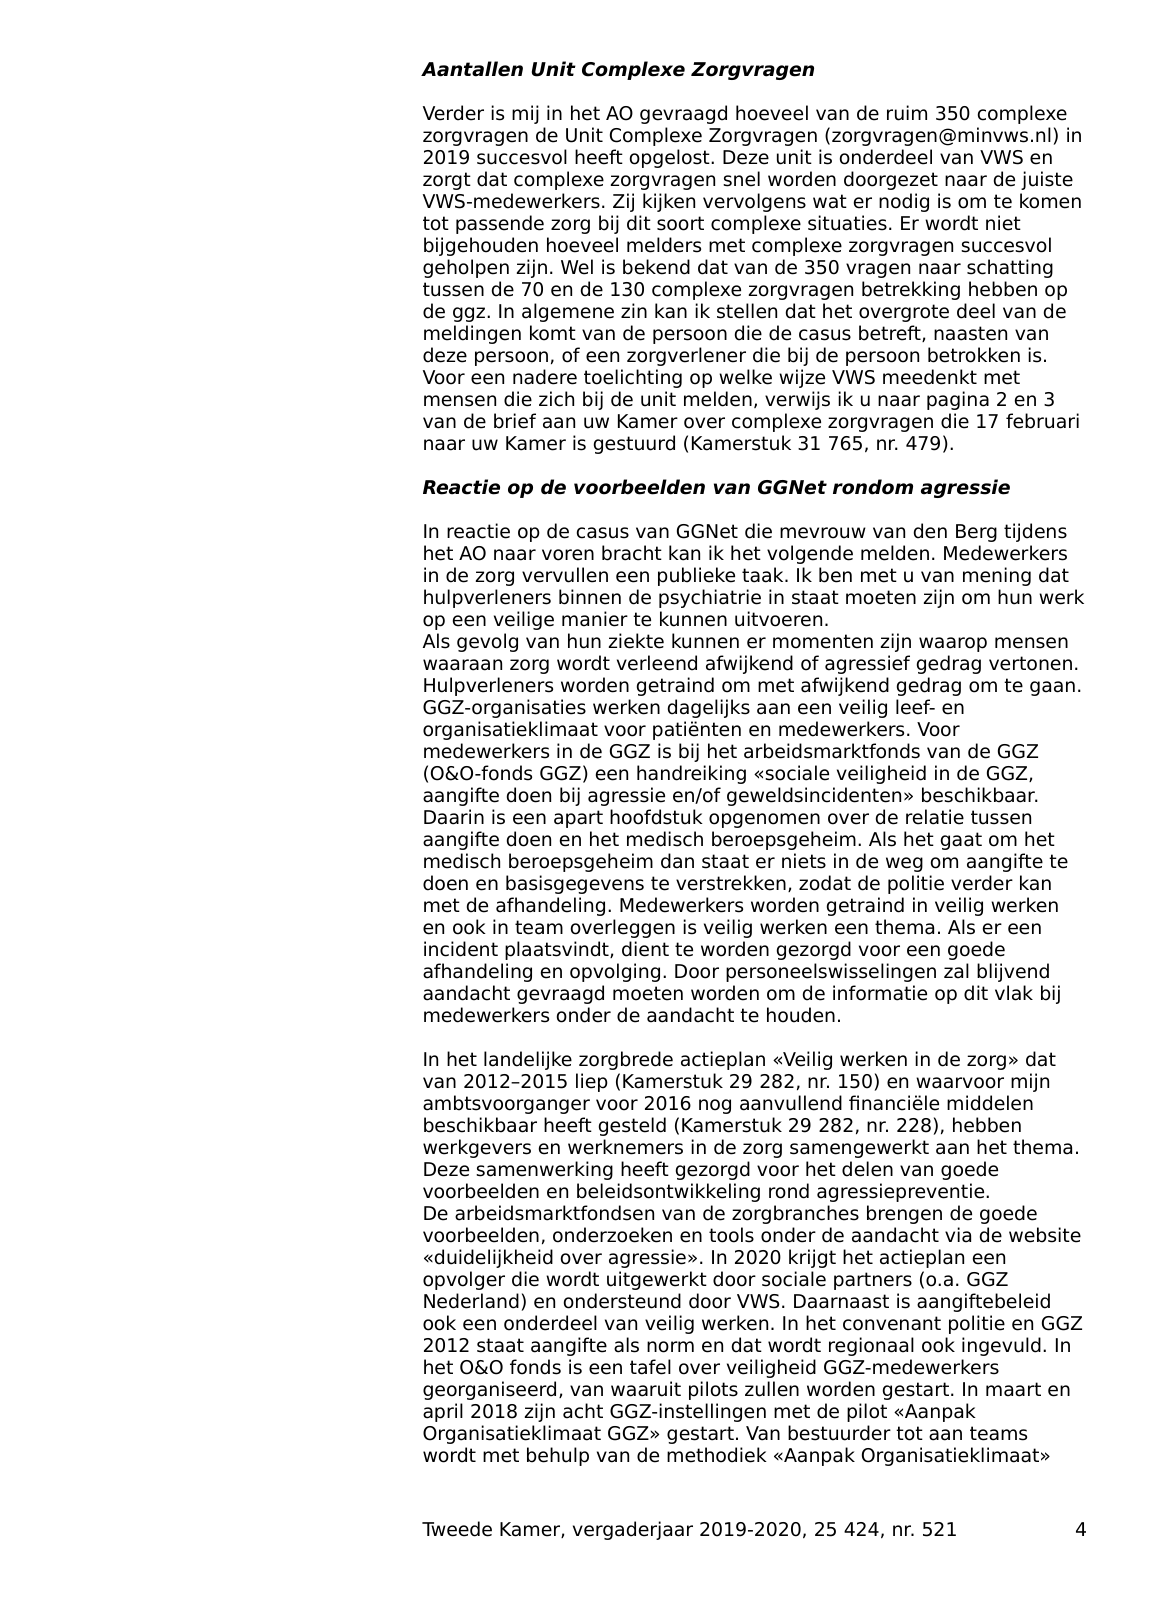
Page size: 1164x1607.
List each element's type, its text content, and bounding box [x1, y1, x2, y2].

text Als gevolg van hun ziekte kunnen er momenten zijn waarop mensen waaraan zorg wordt verleend afwijkend of agressief gedrag vertonen. Hulpverleners worden getraind om met afwijkend gedrag om te gaan. GGZ-organisaties werken dagelijks aan een veilig leef- en organisatieklimaat voor patiënten en medewerkers. Voor medewerkers in de GGZ is bij het arbeidsmarktfonds van de GGZ (O&O-fonds GGZ) een handreiking «sociale veiligheid in de GGZ, aangifte doen bij agressie en/of geweldsincidenten» beschikbaar. Daarin is een apart hoofdstuk opgenomen over de relatie tussen aangifte doen en het medisch beroepsgeheim. Als het gaat om het medisch beroepsgeheim dan staat er niets in de weg om aangifte te doen en basisgegevens te verstrekken, zodat de politie verder kan met de afhandeling. Medewerkers worden getraind in veilig werken en ook in team overleggen is veilig werken een thema. Als er een incident plaatsvindt, dient te worden gezorgd voor een goede afhandeling en opvolging. Door personeelswisselingen zal blijvend aandacht gevraagd moeten worden om de informatie op dit vlak bij medewerkers onder de aandacht te houden. [422, 631, 1087, 1027]
text In het landelijke zorgbrede actieplan «Veilig werken in de zorg» dat van 2012–2015 liep (Kamerstuk 29 282, nr. 150) en waarvoor mijn ambtsvoorganger voor 2016 nog aanvullend financiële middelen beschikbaar heeft gesteld (Kamerstuk 29 282, nr. 228), hebben werkgevers en werknemers in de zorg samengewerkt aan het thema. Deze samenwerking heeft gezorgd voor het delen van goede voorbeelden en beleidsontwikkeling rond agressiepreventie. [422, 1049, 1087, 1203]
text In reactie op de casus van GGNet die mevrouw van den Berg tijdens het AO naar voren bracht kan ik het volgende melden. Medewerkers in de zorg vervullen een publieke taak. Ik ben met u van mening dat hulpverleners binnen de psychiatrie in staat moeten zijn om hun werk op een veilige manier te kunnen uitvoeren. [422, 521, 1087, 631]
text Verder is mij in het AO gevraagd hoeveel van de ruim 350 complexe zorgvragen de Unit Complexe Zorgvragen (zorgvragen@minvws.nl) in 2019 succesvol heeft opgelost. Deze unit is onderdeel van VWS en zorgt dat complexe zorgvragen snel worden doorgezet naar de juiste VWS-medewerkers. Zij kijken vervolgens wat er nodig is om te komen tot passende zorg bij dit soort complexe situaties. Er wordt niet bijgehouden hoeveel melders met complexe zorgvragen succesvol geholpen zijn. Wel is bekend dat van de 350 vragen naar schatting tussen de 70 en de 130 complexe zorgvragen betrekking hebben op de ggz. In algemene zin kan ik stellen dat het overgrote deel van de meldingen komt van de persoon die de casus betreft, naasten van deze persoon, of een zorgverlener die bij de persoon betrokken is. Voor een nadere toelichting op welke wijze VWS meedenkt met mensen die zich bij de unit melden, verwijs ik u naar pagina 2 en 3 van de brief aan uw Kamer over complexe zorgvragen die 17 februari naar uw Kamer is gestuurd (Kamerstuk 31 765, nr. 479). [422, 103, 1087, 455]
text De arbeidsmarktfondsen van de zorgbranches brengen de goede voorbeelden, onderzoeken en tools onder de aandacht via de website «duidelijkheid over agressie». In 2020 krijgt het actieplan een opvolger die wordt uitgewerkt door sociale partners (o.a. GGZ Nederland) en ondersteund door VWS. Daarnaast is aangiftebeleid ook een onderdeel van veilig werken. In het convenant politie en GGZ 2012 staat aangifte als norm en dat wordt regionaal ook ingevuld. In het O&O fonds is een tafel over veiligheid GGZ-medewerkers georganiseerd, van waaruit pilots zullen worden gestart. In maart en april 2018 zijn acht GGZ-instellingen met de pilot «Aanpak Organisatieklimaat GGZ» gestart. Van bestuurder tot aan teams wordt met behulp van de methodiek «Aanpak Organisatieklimaat» [422, 1203, 1087, 1467]
subtitle Aantallen Unit Complexe Zorgvragen [422, 59, 1087, 81]
subtitle Reactie op de voorbeelden van GGNet rondom agressie [422, 477, 1087, 499]
